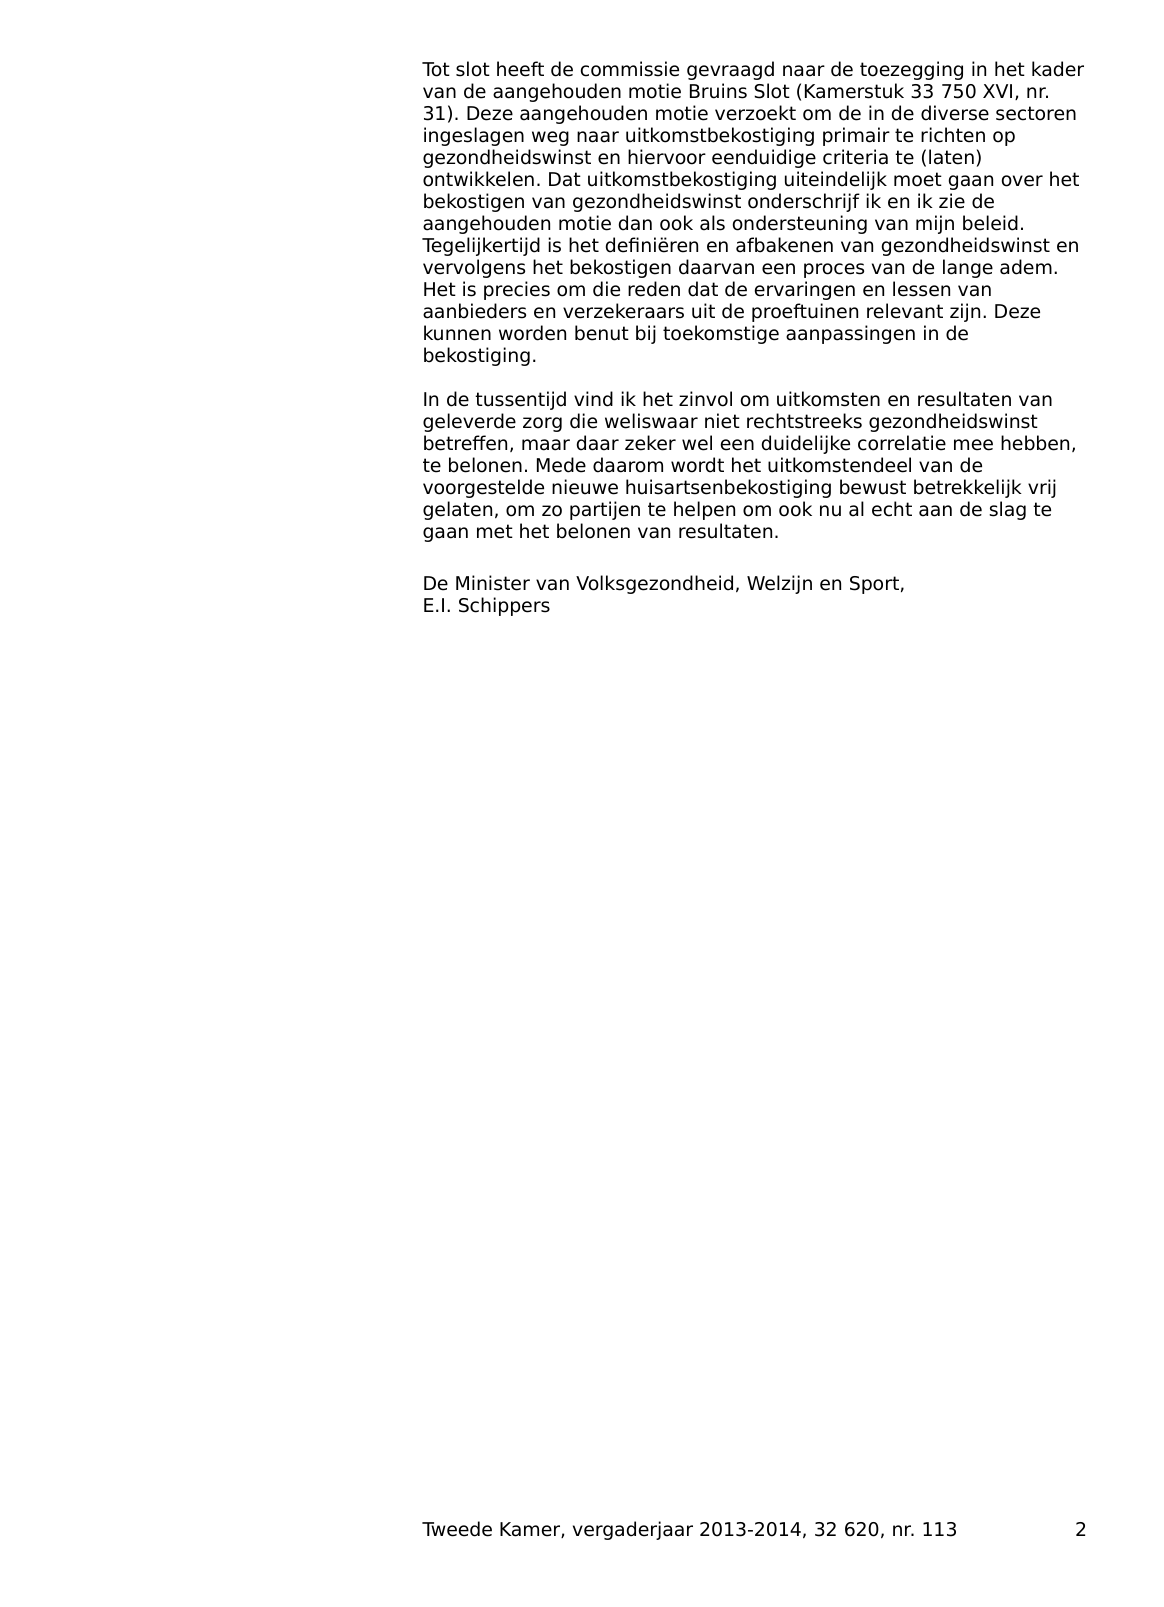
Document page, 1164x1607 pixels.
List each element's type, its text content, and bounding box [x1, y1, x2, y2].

text In de tussentijd vind ik het zinvol om uitkomsten en resultaten van geleverde zorg die weliswaar niet rechtstreeks gezondheidswinst betreffen, maar daar zeker wel een duidelijke correlatie mee hebben, te belonen. Mede daarom wordt het uitkomstendeel van de voorgestelde nieuwe huisartsenbekostiging bewust betrekkelijk vrij gelaten, om zo partijen te helpen om ook nu al echt aan de slag te gaan met het belonen van resultaten. [422, 389, 1087, 543]
text Tot slot heeft de commissie gevraagd naar de toezegging in het kader van de aangehouden motie Bruins Slot (Kamerstuk 33 750 XVI, nr. 31). Deze aangehouden motie verzoekt om de in de diverse sectoren ingeslagen weg naar uitkomstbekostiging primair te richten op gezondheidswinst en hiervoor eenduidige criteria te (laten) ontwikkelen. Dat uitkomstbekostiging uiteindelijk moet gaan over het bekostigen van gezondheidswinst onderschrijf ik en ik zie de aangehouden motie dan ook als ondersteuning van mijn beleid. Tegelijkertijd is het definiëren en afbakenen van gezondheidswinst en vervolgens het bekostigen daarvan een proces van de lange adem. Het is precies om die reden dat de ervaringen en lessen van aanbieders en verzekeraars uit de proeftuinen relevant zijn. Deze kunnen worden benut bij toekomstige aanpassingen in de bekostiging. [422, 59, 1087, 367]
text De Minister van Volksgezondheid, Welzijn en Sport, E.I. Schippers [422, 573, 1087, 617]
